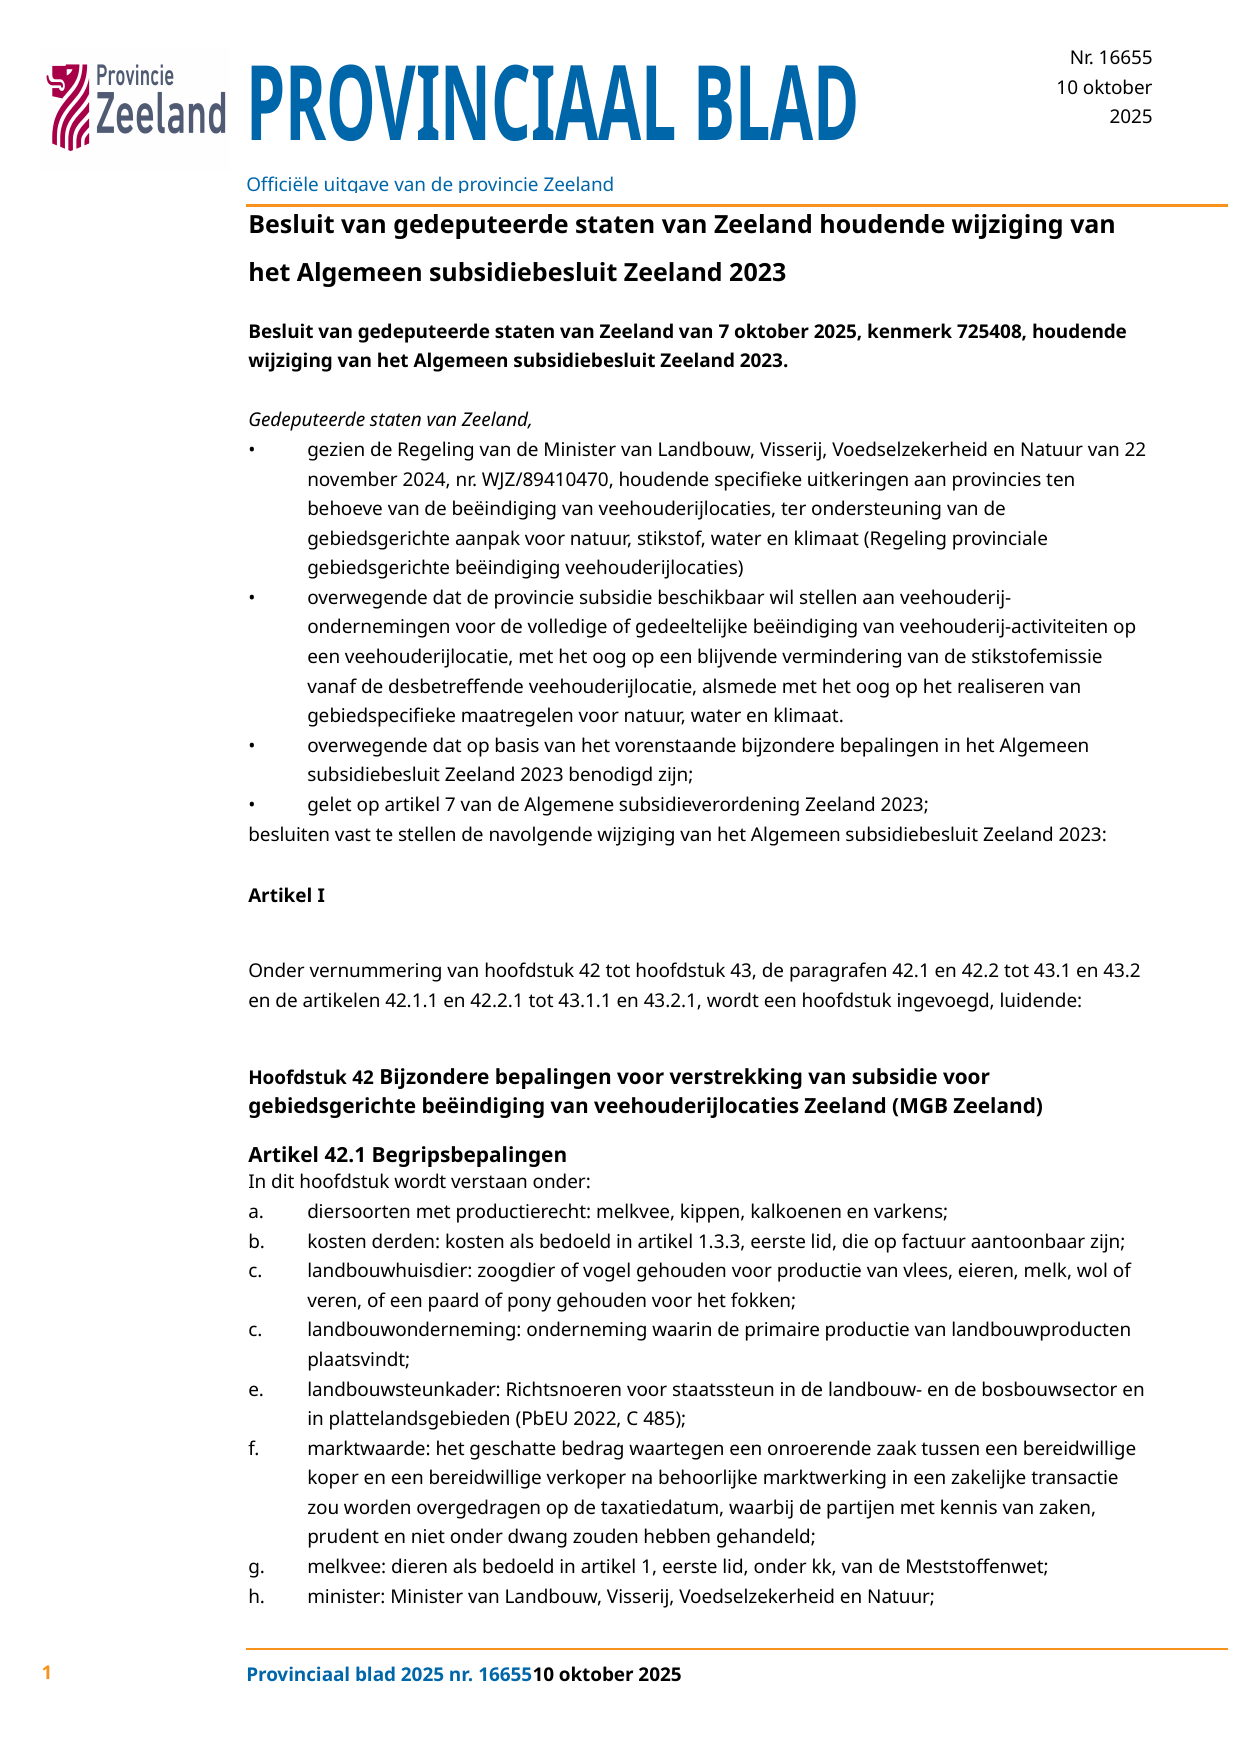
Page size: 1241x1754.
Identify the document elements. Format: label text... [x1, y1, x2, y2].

list melkvee: dieren als bedoeld in artikel 1, eerste lid, onder kk, van de Meststoffenwet; [248, 1553, 1152, 1579]
list marktwaarde: het geschatte bedrag waartegen een onroerende zaak tussen een bereidwillige koper en een bereidwillige verkoper na behoorlijke marktwerking in een zakelijke transactie zou worden overgedragen op de taxatiedatum, waarbij de partijen met kennis van zaken, prudent en niet onder dwang zouden hebben gehandeld; [248, 1435, 1152, 1549]
text Artikel 42.1 Begripsbepalingen [248, 1140, 1152, 1169]
list gelet op artikel 7 van de Algemene subsidieverordening Zeeland 2023; [248, 791, 1152, 817]
text Besluit van gedeputeerde staten van Zeeland van 7 oktober 2025, kenmerk 725408, houdende wijziging van het Algemeen subsidiebesluit Zeeland 2023. [248, 318, 1152, 373]
text Hoofdstuk 42 Bijzondere bepalingen voor verstrekking van subsidie voor gebiedsgerichte beëindiging van veehouderijlocaties Zeeland (MGB Zeeland) [248, 1062, 1152, 1119]
list landbouwsteunkader: Richtsnoeren voor staatssteun in de landbouw- en de bosbouwsector en in plattelandsgebieden (PbEU 2022, C 485); [248, 1376, 1152, 1431]
text Besluit van gedeputeerde staten van Zeeland houdende wijziging van het Algemeen subsidiebesluit Zeeland 2023 [248, 207, 1152, 288]
picture [41, 47, 231, 172]
list minister: Minister van Landbouw, Visserij, Voedselzekerheid en Natuur; [248, 1583, 1152, 1608]
list kosten derden: kosten als bedoeld in artikel 1.3.3, eerste lid, die op factuur aantoonbaar zijn; [248, 1228, 1152, 1253]
list landbouwhuisdier: zoogdier of vogel gehouden voor productie van vlees, eieren, melk, wol of veren, of een paard of pony gehouden voor het fokken; [248, 1257, 1152, 1313]
list overwegende dat op basis van het vorenstaande bijzondere bepalingen in het Algemeen subsidiebesluit Zeeland 2023 benodigd zijn; [248, 732, 1152, 787]
text besluiten vast te stellen de navolgende wijziging van het Algemeen subsidiebesluit Zeeland 2023: [248, 821, 1152, 847]
text Onder vernummering van hoofdstuk 42 tot hoofdstuk 43, de paragrafen 42.1 en 42.2 tot 43.1 en 43.2 en de artikelen 42.1.1 en 42.2.1 tot 43.1.1 en 43.2.1, wordt een hoofdstuk ingevoegd, luidende: [248, 958, 1152, 1013]
list landbouwonderneming: onderneming waarin de primaire productie van landbouwproducten plaatsvindt; [248, 1317, 1152, 1372]
list gezien de Regeling van de Minister van Landbouw, Visserij, Voedselzekerheid en Natuur van 22 november 2024, nr. WJZ/89410470, houdende specifieke uitkeringen aan provincies ten behoeve van de beëindiging van veehouderijlocaties, ter ondersteuning van de gebiedsgerichte aanpak voor natuur, stikstof, water en klimaat (Regeling provinciale gebiedsgerichte beëindiging veehouderijlocaties) [248, 436, 1152, 580]
list diersoorten met productierecht: melkvee, kippen, kalkoenen en varkens; [248, 1198, 1152, 1224]
text Artikel I [248, 880, 1152, 908]
text In dit hoofdstuk wordt verstaan onder: [248, 1169, 1152, 1194]
text Gedeputeerde staten van Zeeland, [248, 407, 1152, 432]
list overwegende dat de provincie subsidie beschikbaar wil stellen aan veehouderij-ondernemingen voor de volledige of gedeeltelijke beëindiging van veehouderij-activiteiten op een veehouderijlocatie, met het oog op een blijvende vermindering van de stikstofemissie vanaf de desbetreffende veehouderijlocatie, alsmede met het oog op het realiseren van gebiedspecifieke maatregelen voor natuur, water en klimaat. [248, 584, 1152, 728]
